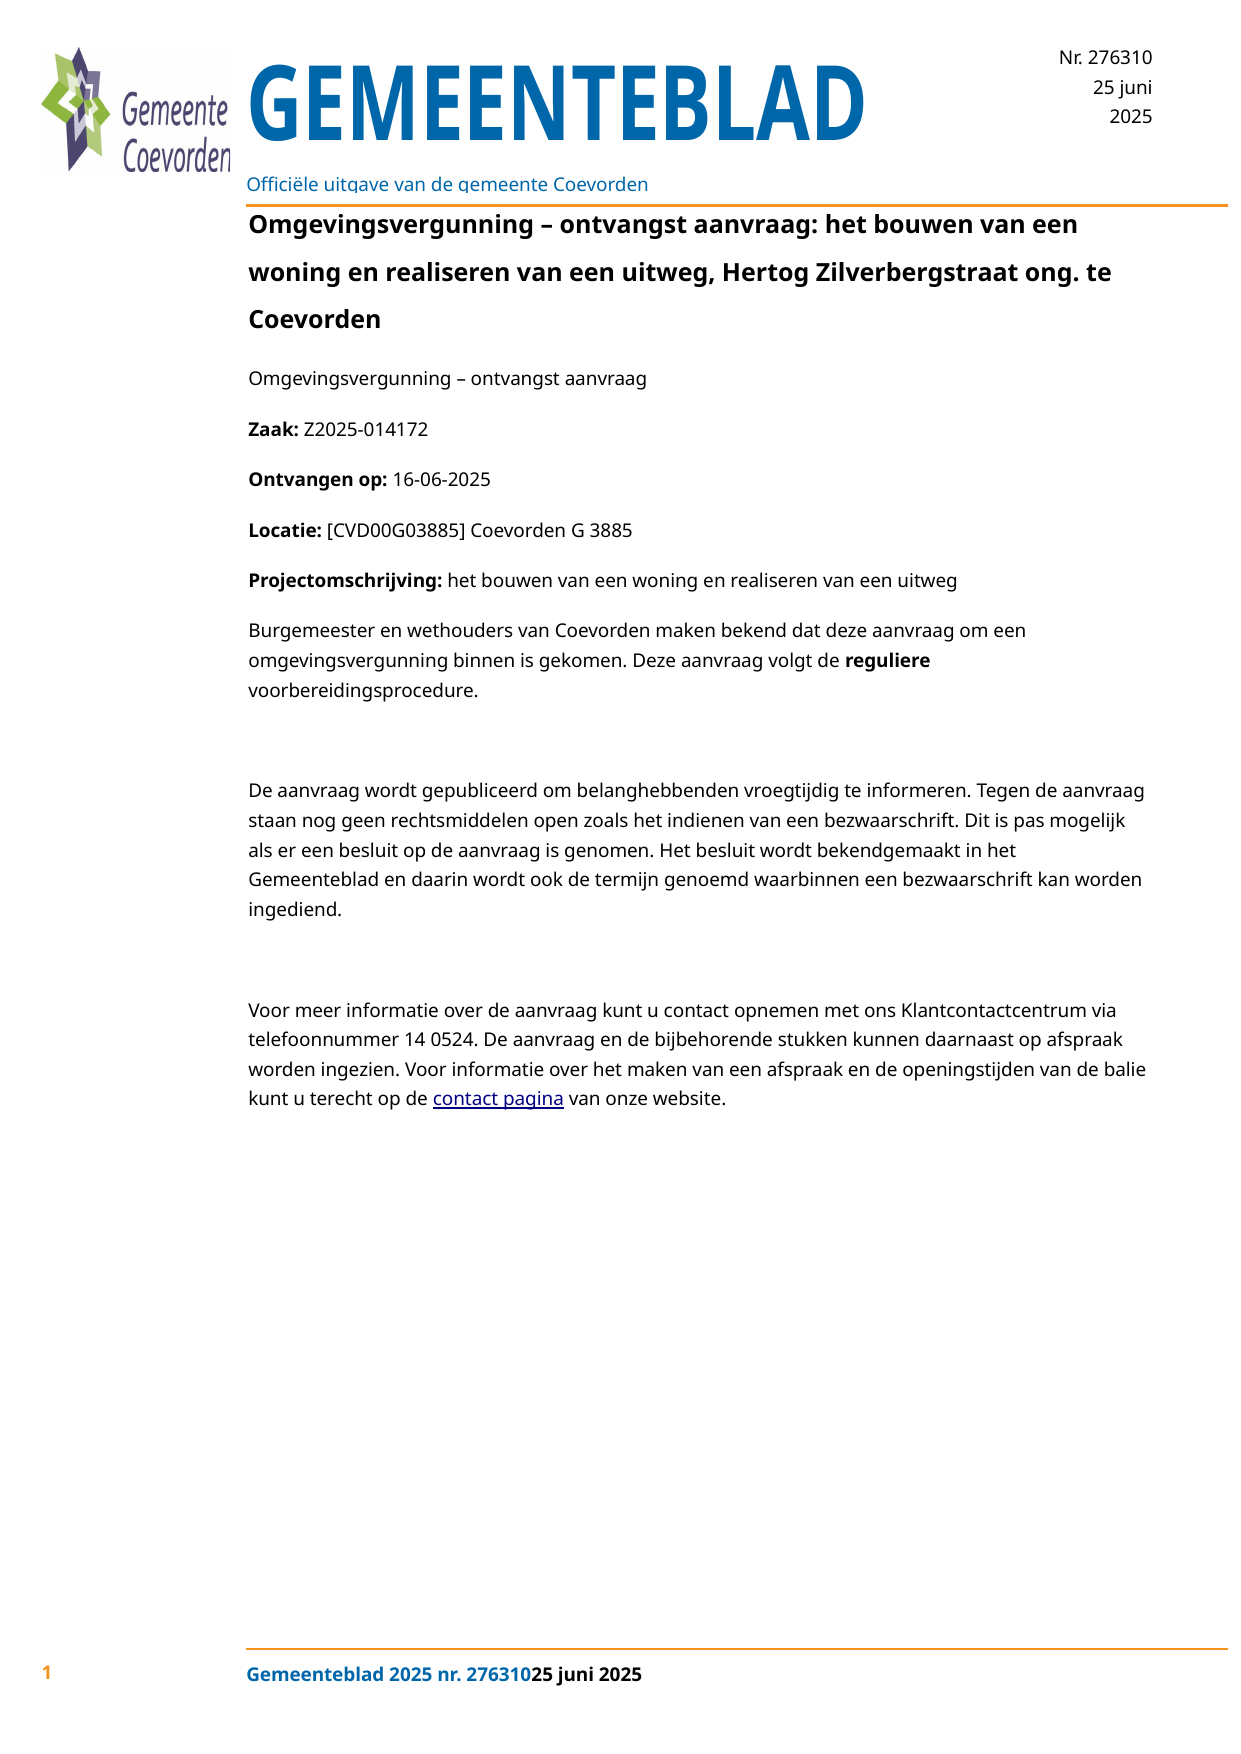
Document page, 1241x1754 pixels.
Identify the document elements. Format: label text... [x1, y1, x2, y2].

text Burgemeester en wethouders van Coevorden maken bekend dat deze aanvraag om een omgevingsvergunning binnen is gekomen. Deze aanvraag volgt de reguliere voorbereidingsprocedure. [248, 618, 1152, 702]
text De aanvraag wordt gepubliceerd om belanghebbenden vroegtijdig te informeren. Tegen de aanvraag staan nog geen rechtsmiddelen open zoals het indienen van een bezwaarschrift. Dit is pas mogelijk als er een besluit op de aanvraag is genomen. Het besluit wordt bekendgemaakt in het Gemeenteblad en daarin wordt ook de termijn genoemd waarbinnen een bezwaarschrift kan worden ingediend. [248, 778, 1152, 922]
text Projectomschrijving: het bouwen van een woning en realiseren van een uitweg [248, 567, 1152, 593]
text Voor meer informatie over de aanvraag kunt u contact opnemen met ons Klantcontactcentrum via telefoonnummer 14 0524. De aanvraag en de bijbehorende stukken kunnen daarnaast op afspraak worden ingezien. Voor informatie over het maken van een afspraak en de openingstijden van de balie kunt u terecht op de contact pagina van onze website. [248, 997, 1152, 1111]
text Zaak: Z2025-014172 [248, 416, 1152, 442]
text Omgevingsvergunning – ontvangst aanvraag [248, 366, 1152, 391]
text Locatie: [CVD00G03885] Coevorden G 3885 [248, 517, 1152, 542]
text Ontvangen op: 16-06-2025 [248, 466, 1152, 492]
text Omgevingsvergunning – ontvangst aanvraag: het bouwen van een woning en realiseren van een uitweg, Hertog Zilverbergstraat ong. te Coevorden [248, 207, 1152, 336]
picture [41, 47, 231, 172]
